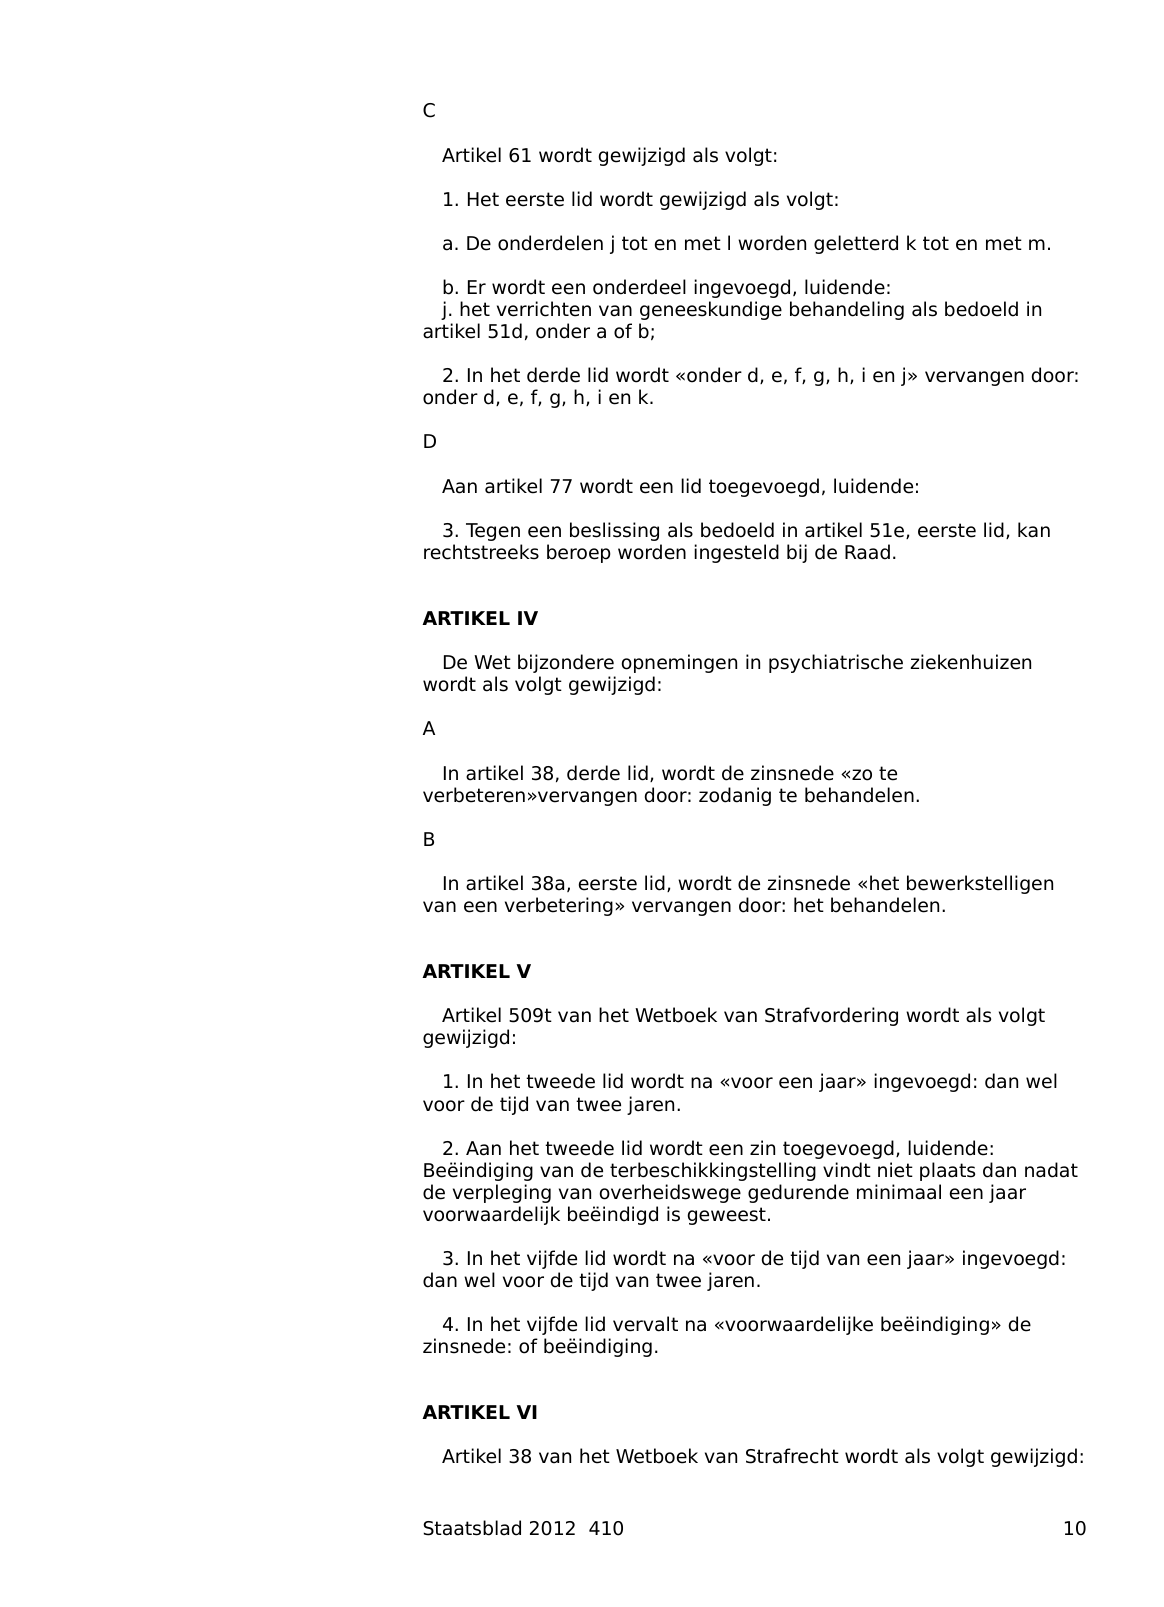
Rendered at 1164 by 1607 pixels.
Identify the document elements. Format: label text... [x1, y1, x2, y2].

subtitle ARTIKEL IV [422, 608, 1087, 630]
text 1. Het eerste lid wordt gewijzigd als volgt: [422, 189, 1087, 211]
text Artikel 509t van het Wetboek van Strafvordering wordt als volgt gewijzigd: [422, 1005, 1087, 1049]
text b. Er wordt een onderdeel ingevoegd, luidende: [422, 277, 1087, 299]
text 2. Aan het tweede lid wordt een zin toegevoegd, luidende: Beëindiging van de terbeschikkingstelling vindt niet plaats dan nadat de verpleging van overheidswege gedurende minimaal een jaar voorwaardelijk beëindigd is geweest. [422, 1138, 1087, 1226]
text Aan artikel 77 wordt een lid toegevoegd, luidende: [422, 476, 1087, 497]
text j. het verrichten van geneeskundige behandeling als bedoeld in artikel 51d, onder a of b; [422, 299, 1087, 343]
text Artikel 61 wordt gewijzigd als volgt: [422, 144, 1087, 167]
text Artikel 38 van het Wetboek van Strafrecht wordt als volgt gewijzigd: [422, 1446, 1087, 1468]
text In artikel 38a, eerste lid, wordt de zinsnede «het bewerkstelligen van een verbetering» vervangen door: het behandelen. [422, 873, 1087, 917]
text a. De onderdelen j tot en met l worden geletterd k tot en met m. [422, 233, 1087, 255]
text In artikel 38, derde lid, wordt de zinsnede «zo te verbeteren»vervangen door: zodanig te behandelen. [422, 762, 1087, 806]
text C [422, 100, 1087, 122]
text De Wet bijzondere opnemingen in psychiatrische ziekenhuizen wordt als volgt gewijzigd: [422, 652, 1087, 696]
text 4. In het vijfde lid vervalt na «voorwaardelijke beëindiging» de zinsnede: of beëindiging. [422, 1314, 1087, 1358]
text 2. In het derde lid wordt «onder d, e, f, g, h, i en j» vervangen door: onder d, e, f, g, h, i en k. [422, 365, 1087, 409]
text A [422, 718, 1087, 740]
subtitle ARTIKEL V [422, 961, 1087, 983]
text D [422, 431, 1087, 453]
text 1. In het tweede lid wordt na «voor een jaar» ingevoegd: dan wel voor de tijd van twee jaren. [422, 1071, 1087, 1115]
subtitle ARTIKEL VI [422, 1402, 1087, 1424]
text 3. In het vijfde lid wordt na «voor de tijd van een jaar» ingevoegd: dan wel voor de tijd van twee jaren. [422, 1248, 1087, 1292]
text B [422, 829, 1087, 851]
text 3. Tegen een beslissing als bedoeld in artikel 51e, eerste lid, kan rechtstreeks beroep worden ingesteld bij de Raad. [422, 520, 1087, 564]
